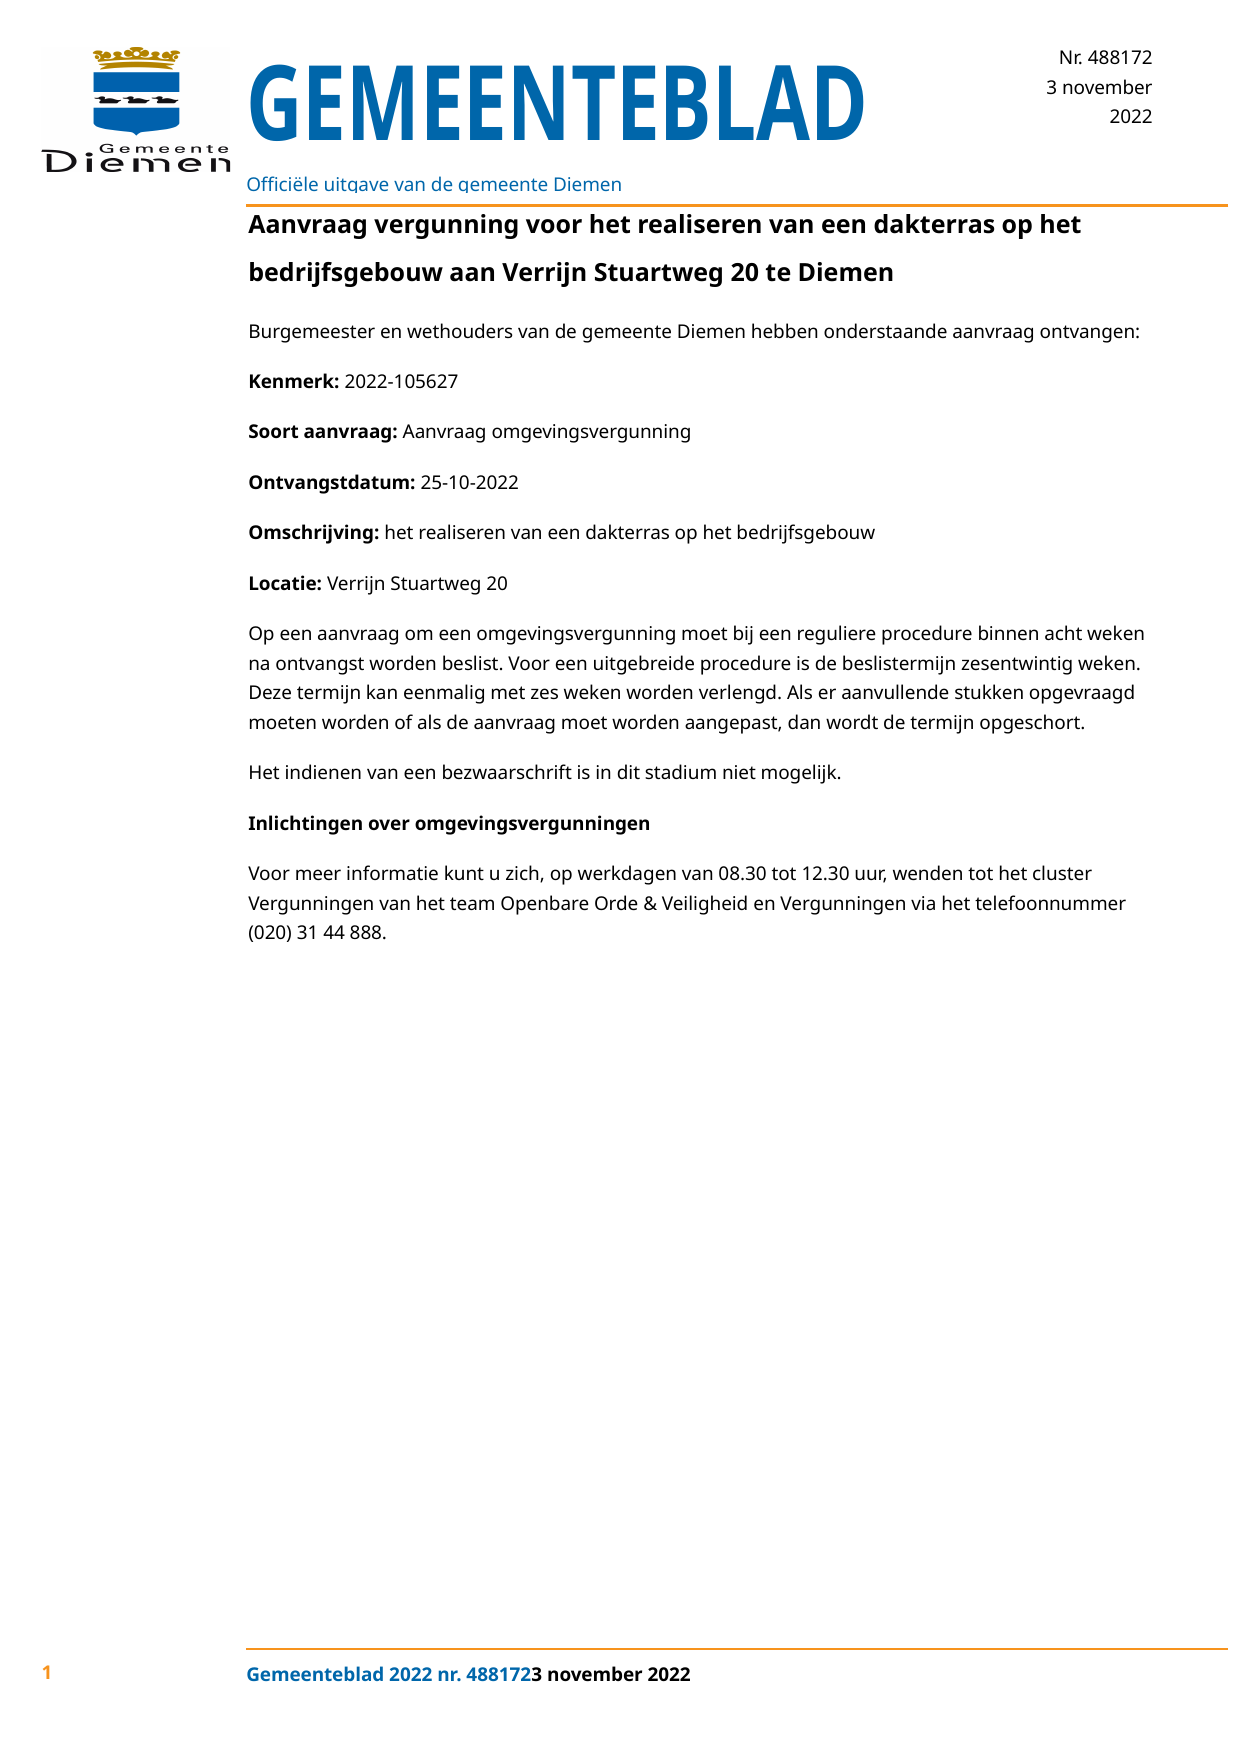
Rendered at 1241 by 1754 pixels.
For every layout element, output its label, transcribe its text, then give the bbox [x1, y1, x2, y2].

text Ontvangstdatum: 25-10-2022 [248, 469, 1152, 495]
text Soort aanvraag: Aanvraag omgevingsvergunning [248, 419, 1152, 444]
text Voor meer informatie kunt u zich, op werkdagen van 08.30 tot 12.30 uur, wenden tot het cluster Vergunningen van het team Openbare Orde & Veiligheid en Vergunningen via het telefoonnummer (020) 31 44 888. [248, 860, 1152, 945]
text Kenmerk: 2022-105627 [248, 368, 1152, 394]
picture [41, 47, 231, 172]
text Locatie: Verrijn Stuartweg 20 [248, 570, 1152, 596]
text Op een aanvraag om een omgevingsvergunning moet bij een reguliere procedure binnen acht weken na ontvangst worden beslist. Voor een uitgebreide procedure is de beslistermijn zesentwintig weken. Deze termijn kan eenmalig met zes weken worden verlengd. Als er aanvullende stukken opgevraagd moeten worden of als de aanvraag moet worden aangepast, dan wordt de termijn opgeschort. [248, 620, 1152, 735]
text Het indienen van een bezwaarschrift is in dit stadium niet mogelijk. [248, 759, 1152, 785]
text Aanvraag vergunning voor het realiseren van een dakterras op het bedrijfsgebouw aan Verrijn Stuartweg 20 te Diemen [248, 207, 1152, 288]
text Omschrijving: het realiseren van een dakterras op het bedrijfsgebouw [248, 519, 1152, 545]
text Inlichtingen over omgevingsvergunningen [248, 810, 1152, 836]
text Burgemeester en wethouders van de gemeente Diemen hebben onderstaande aanvraag ontvangen: [248, 318, 1152, 344]
